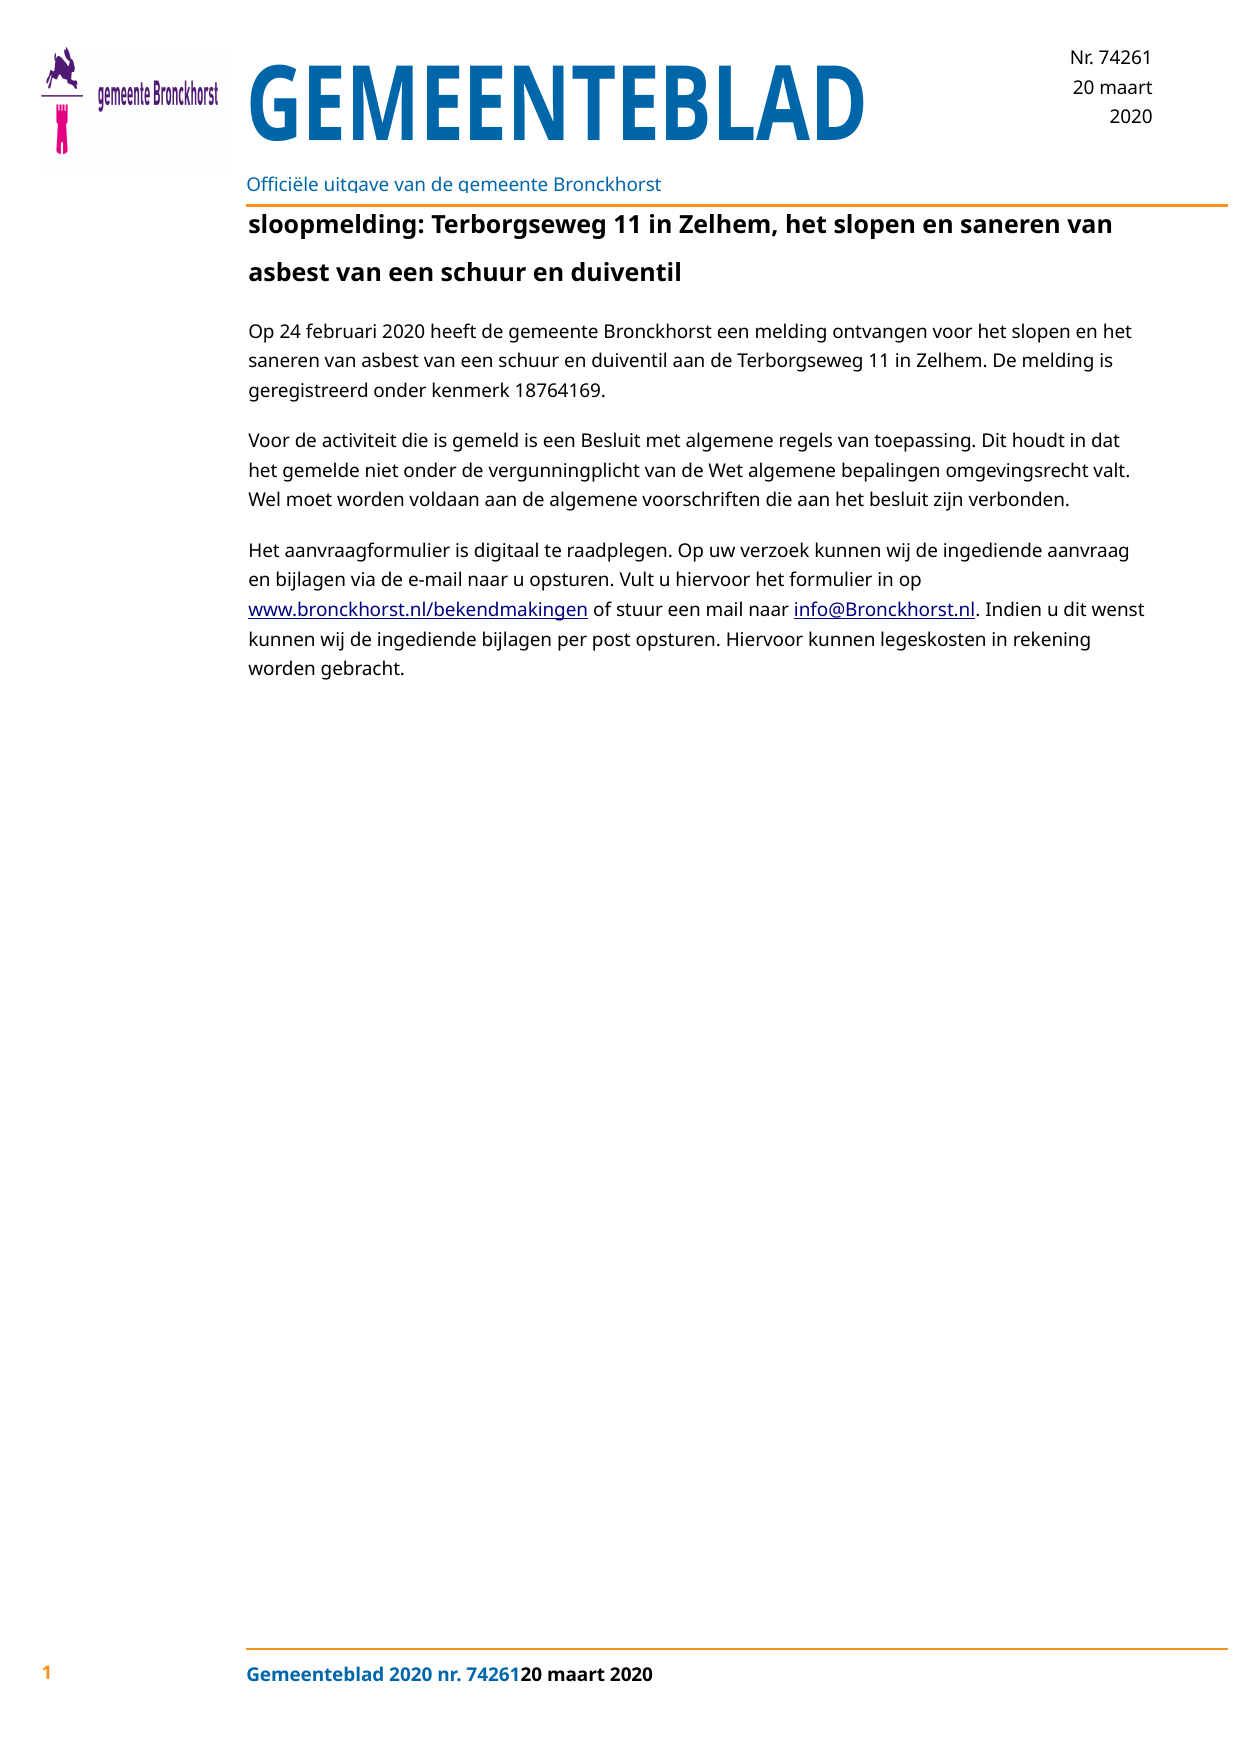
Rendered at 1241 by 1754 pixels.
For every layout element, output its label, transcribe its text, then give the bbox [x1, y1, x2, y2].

text sloopmelding: Terborgseweg 11 in Zelhem, het slopen en saneren van asbest van een schuur en duiventil [248, 207, 1152, 288]
text Op 24 februari 2020 heeft de gemeente Bronckhorst een melding ontvangen voor het slopen en het saneren van asbest van een schuur en duiventil aan de Terborgseweg 11 in Zelhem. De melding is geregistreerd onder kenmerk 18764169. [248, 318, 1152, 403]
text Voor de activiteit die is gemeld is een Besluit met algemene regels van toepassing. Dit houdt in dat het gemelde niet onder de vergunningplicht van de Wet algemene bepalingen omgevingsrecht valt. Wel moet worden voldaan aan de algemene voorschriften die aan het besluit zijn verbonden. [248, 427, 1152, 512]
picture [41, 47, 231, 172]
text Het aanvraagformulier is digitaal te raadplegen. Op uw verzoek kunnen wij de ingediende aanvraag en bijlagen via de e-mail naar u opsturen. Vult u hiervoor het formulier in op www.bronckhorst.nl/bekendmakingen of stuur een mail naar info@Bronckhorst.nl. Indien u dit wenst kunnen wij de ingediende bijlagen per post opsturen. Hiervoor kunnen legeskosten in rekening worden gebracht. [248, 537, 1152, 681]
